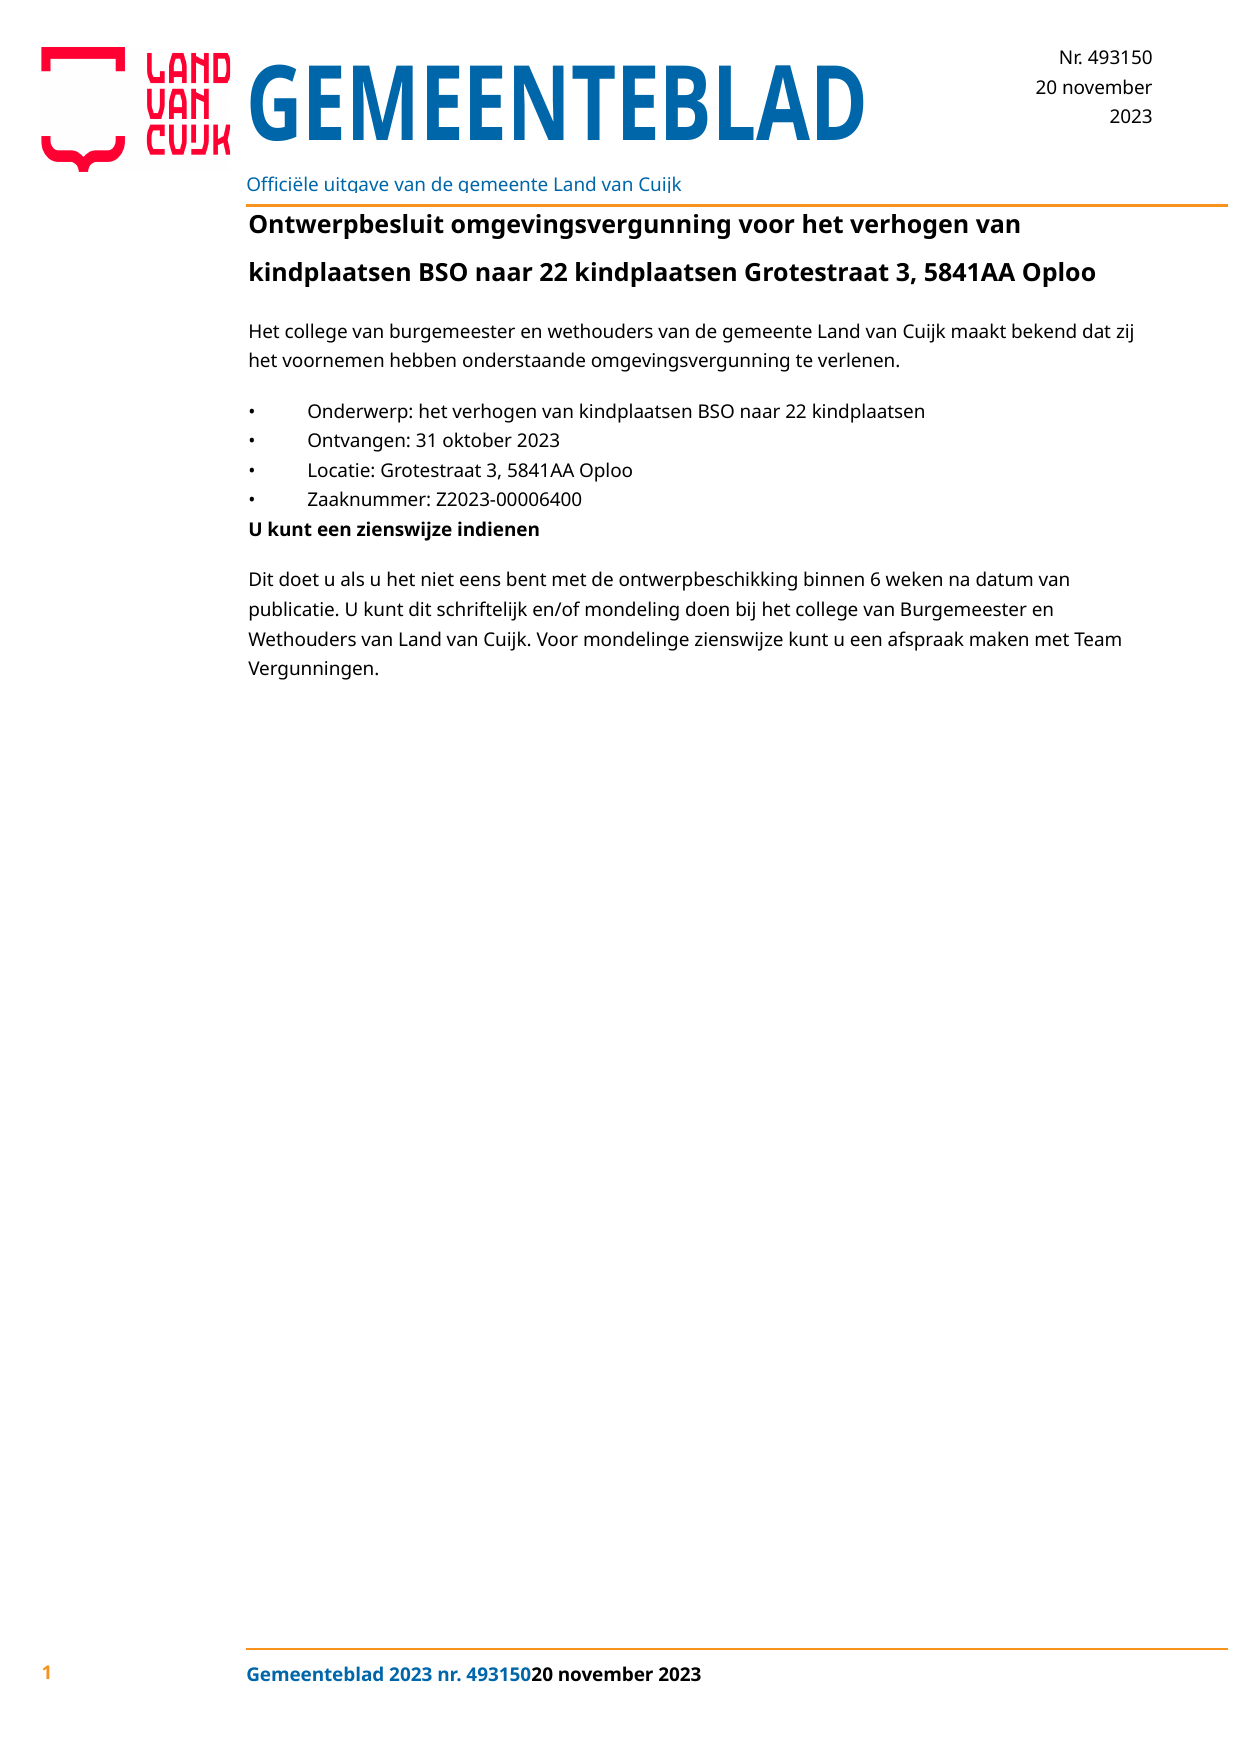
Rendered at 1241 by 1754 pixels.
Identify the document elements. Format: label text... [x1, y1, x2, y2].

picture [41, 47, 231, 172]
list Zaaknummer: Z2023-00006400 [248, 487, 1152, 512]
list Locatie: Grotestraat 3, 5841AA Oploo [248, 457, 1152, 483]
text U kunt een zienswijze indienen [248, 516, 1152, 542]
text Ontwerpbesluit omgevingsvergunning voor het verhogen van kindplaatsen BSO naar 22 kindplaatsen Grotestraat 3, 5841AA Oploo [248, 207, 1152, 288]
list Onderwerp: het verhogen van kindplaatsen BSO naar 22 kindplaatsen [248, 398, 1152, 424]
text Het college van burgemeester en wethouders van de gemeente Land van Cuijk maakt bekend dat zij het voornemen hebben onderstaande omgevingsvergunning te verlenen. [248, 318, 1152, 373]
text Dit doet u als u het niet eens bent met de ontwerpbeschikking binnen 6 weken na datum van publicatie. U kunt dit schriftelijk en/of mondeling doen bij het college van Burgemeester en Wethouders van Land van Cuijk. Voor mondelinge zienswijze kunt u een afspraak maken met Team Vergunningen. [248, 567, 1152, 681]
list Ontvangen: 31 oktober 2023 [248, 427, 1152, 453]
